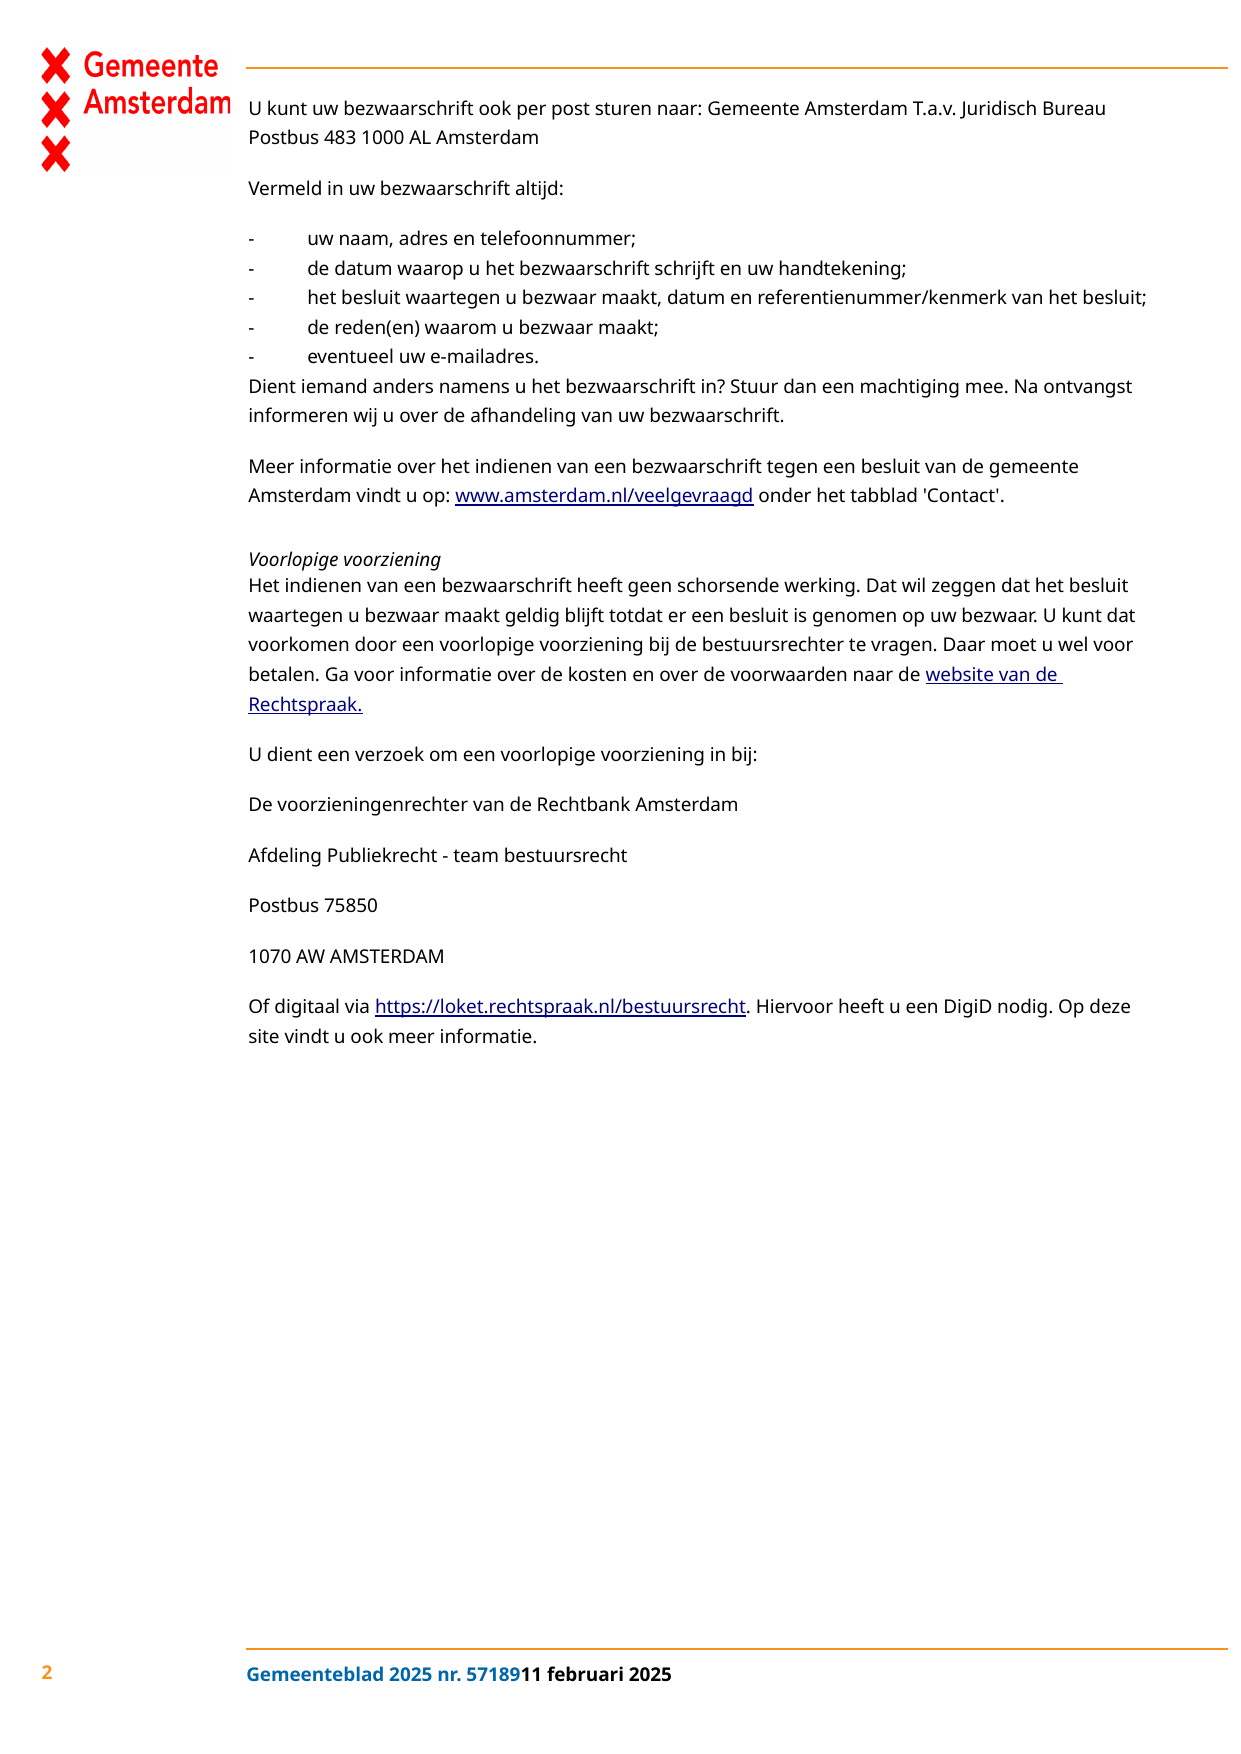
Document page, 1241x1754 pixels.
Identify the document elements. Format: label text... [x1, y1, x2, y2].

text Meer informatie over het indienen van een bezwaarschrift tegen een besluit van de gemeente Amsterdam vindt u op: www.amsterdam.nl/veelgevraagd onder het tabblad 'Contact'. [248, 453, 1152, 508]
text Postbus 75850 [248, 892, 1152, 918]
list de datum waarop u het bezwaarschrift schrijft en uw handtekening; [248, 255, 1152, 281]
text U dient een verzoek om een voorlopige voorziening in bij: [248, 741, 1152, 767]
picture [41, 47, 231, 172]
text Afdeling Publiekrecht - team bestuursrecht [248, 842, 1152, 868]
list eventueel uw e-mailadres. [248, 343, 1152, 369]
text Voorlopige voorziening [248, 547, 1152, 572]
text Vermeld in uw bezwaarschrift altijd: [248, 175, 1152, 201]
text Het indienen van een bezwaarschrift heeft geen schorsende werking. Dat wil zeggen dat het besluit waartegen u bezwaar maakt geldig blijft totdat er een besluit is genomen op uw bezwaar. U kunt dat voorkomen door een voorlopige voorziening bij de bestuursrechter te vragen. Daar moet u wel voor betalen. Ga voor informatie over de kosten en over de voorwaarden naar de website van de Rechtspraak. [248, 572, 1152, 716]
text De voorzieningenrechter van de Rechtbank Amsterdam [248, 792, 1152, 817]
text Dient iemand anders namens u het bezwaarschrift in? Stuur dan een machtiging mee. Na ontvangst informeren wij u over de afhandeling van uw bezwaarschrift. [248, 373, 1152, 428]
list het besluit waartegen u bezwaar maakt, datum en referentienummer/kenmerk van het besluit; [248, 284, 1152, 310]
text 1070 AW AMSTERDAM [248, 943, 1152, 968]
text Of digitaal via https://loket.rechtspraak.nl/bestuursrecht. Hiervoor heeft u een DigiD nodig. Op deze site vindt u ook meer informatie. [248, 993, 1152, 1048]
list de reden(en) waarom u bezwaar maakt; [248, 314, 1152, 340]
text U kunt uw bezwaarschrift ook per post sturen naar: Gemeente Amsterdam T.a.v. Juridisch Bureau Postbus 483 1000 AL Amsterdam [248, 95, 1152, 150]
list uw naam, adres en telefoonnummer; [248, 225, 1152, 251]
